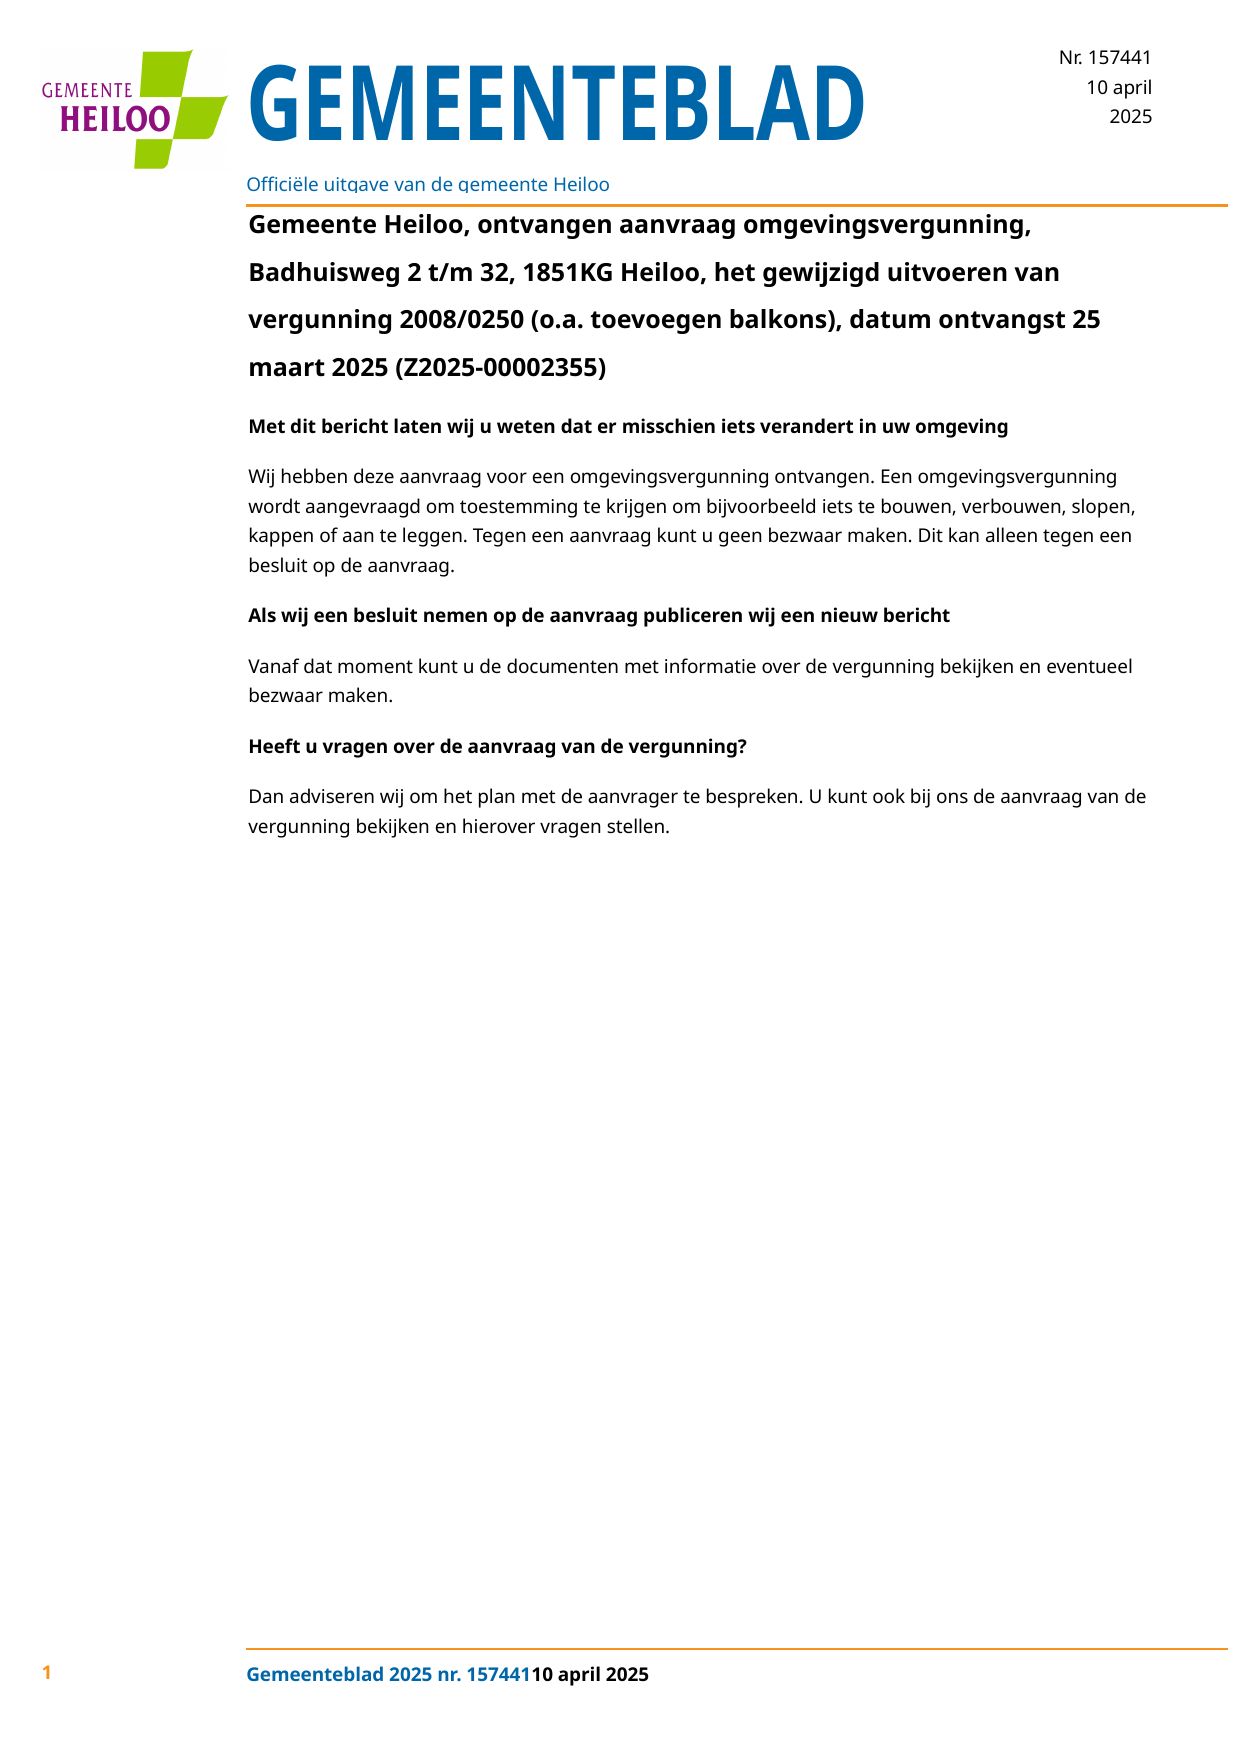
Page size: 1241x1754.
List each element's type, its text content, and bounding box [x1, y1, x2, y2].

picture [41, 47, 231, 172]
text Gemeente Heiloo, ontvangen aanvraag omgevingsvergunning, Badhuisweg 2 t/m 32, 1851KG Heiloo, het gewijzigd uitvoeren van vergunning 2008/0250 (o.a. toevoegen balkons), datum ontvangst 25 maart 2025 (Z2025-00002355) [248, 207, 1152, 384]
text Als wij een besluit nemen op de aanvraag publiceren wij een nieuw bericht [248, 603, 1152, 628]
text Vanaf dat moment kunt u de documenten met informatie over de vergunning bekijken en eventueel bezwaar maken. [248, 653, 1152, 708]
text Heeft u vragen over de aanvraag van de vergunning? [248, 733, 1152, 759]
text Wij hebben deze aanvraag voor een omgevingsvergunning ontvangen. Een omgevingsvergunning wordt aangevraagd om toestemming te krijgen om bijvoorbeeld iets te bouwen, verbouwen, slopen, kappen of aan te leggen. Tegen een aanvraag kunt u geen bezwaar maken. Dit kan alleen tegen een besluit op de aanvraag. [248, 463, 1152, 578]
text Met dit bericht laten wij u weten dat er misschien iets verandert in uw omgeving [248, 413, 1152, 439]
text Dan adviseren wij om het plan met de aanvrager te bespreken. U kunt ook bij ons de aanvraag van de vergunning bekijken en hierover vragen stellen. [248, 783, 1152, 839]
